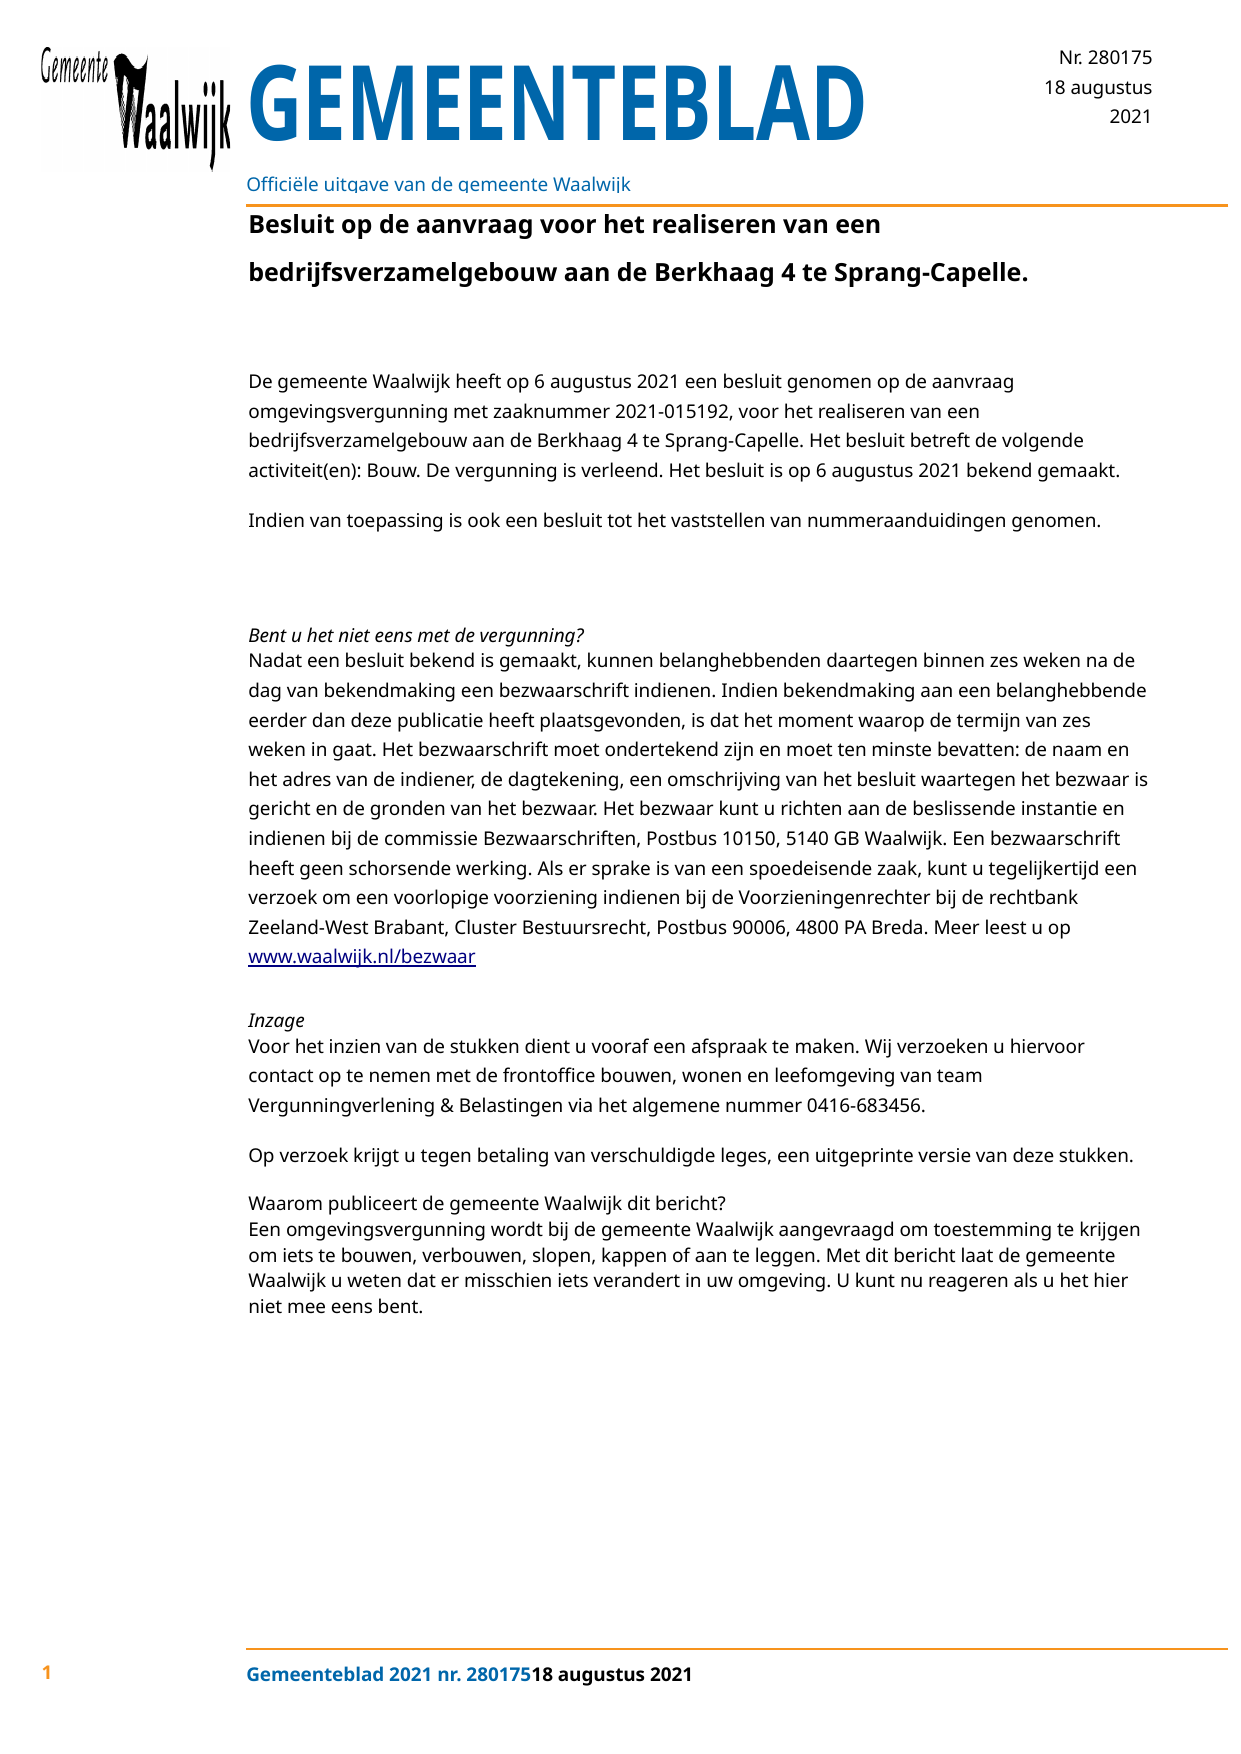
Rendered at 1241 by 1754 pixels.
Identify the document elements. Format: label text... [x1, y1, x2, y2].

text Nadat een besluit bekend is gemaakt, kunnen belanghebbenden daartegen binnen zes weken na de dag van bekendmaking een bezwaarschrift indienen. Indien bekendmaking aan een belanghebbende eerder dan deze publicatie heeft plaatsgevonden, is dat het moment waarop de termijn van zes weken in gaat. Het bezwaarschrift moet ondertekend zijn en moet ten minste bevatten: de naam en het adres van de indiener, de dagtekening, een omschrijving van het besluit waartegen het bezwaar is gericht en de gronden van het bezwaar. Het bezwaar kunt u richten aan de beslissende instantie en indienen bij de commissie Bezwaarschriften, Postbus 10150, 5140 GB Waalwijk. Een bezwaarschrift heeft geen schorsende werking. Als er sprake is van een spoedeisende zaak, kunt u tegelijkertijd een verzoek om een voorlopige voorziening indienen bij de Voorzieningenrechter bij de rechtbank Zeeland-West Brabant, Cluster Bestuursrecht, Postbus 90006, 4800 PA Breda. Meer leest u op www.waalwijk.nl/bezwaar [248, 648, 1152, 969]
text Inzage [248, 1007, 1152, 1033]
text De gemeente Waalwijk heeft op 6 augustus 2021 een besluit genomen op de aanvraag omgevingsvergunning met zaaknummer 2021-015192, voor het realiseren van een bedrijfsverzamelgebouw aan de Berkhaag 4 te Sprang-Capelle. Het besluit betreft de volgende activiteit(en): Bouw. De vergunning is verleend. Het besluit is op 6 augustus 2021 bekend gemaakt. [248, 368, 1152, 483]
text Voor het inzien van de stukken dient u vooraf een afspraak te maken. Wij verzoeken u hiervoor contact op te nemen met de frontoffice bouwen, wonen en leefomgeving van team Vergunningverlening & Belastingen via het algemene nummer 0416-683456. [248, 1033, 1152, 1118]
text Indien van toepassing is ook een besluit tot het vaststellen van nummeraanduidingen genomen. [248, 507, 1152, 533]
picture [41, 47, 231, 172]
text Waarom publiceert de gemeente Waalwijk dit bericht? [248, 1191, 1152, 1216]
text Op verzoek krijgt u tegen betaling van verschuldigde leges, een uitgeprinte versie van deze stukken. [248, 1143, 1152, 1168]
text Besluit op de aanvraag voor het realiseren van een bedrijfsverzamelgebouw aan de Berkhaag 4 te Sprang-Capelle. [248, 207, 1152, 288]
text Een omgevingsvergunning wordt bij de gemeente Waalwijk aangevraagd om toestemming te krijgen om iets te bouwen, verbouwen, slopen, kappen of aan te leggen. Met dit bericht laat de gemeente Waalwijk u weten dat er misschien iets verandert in uw omgeving. U kunt nu reageren als u het hier niet mee eens bent. [248, 1216, 1152, 1319]
text Bent u het niet eens met de vergunning? [248, 622, 1152, 648]
